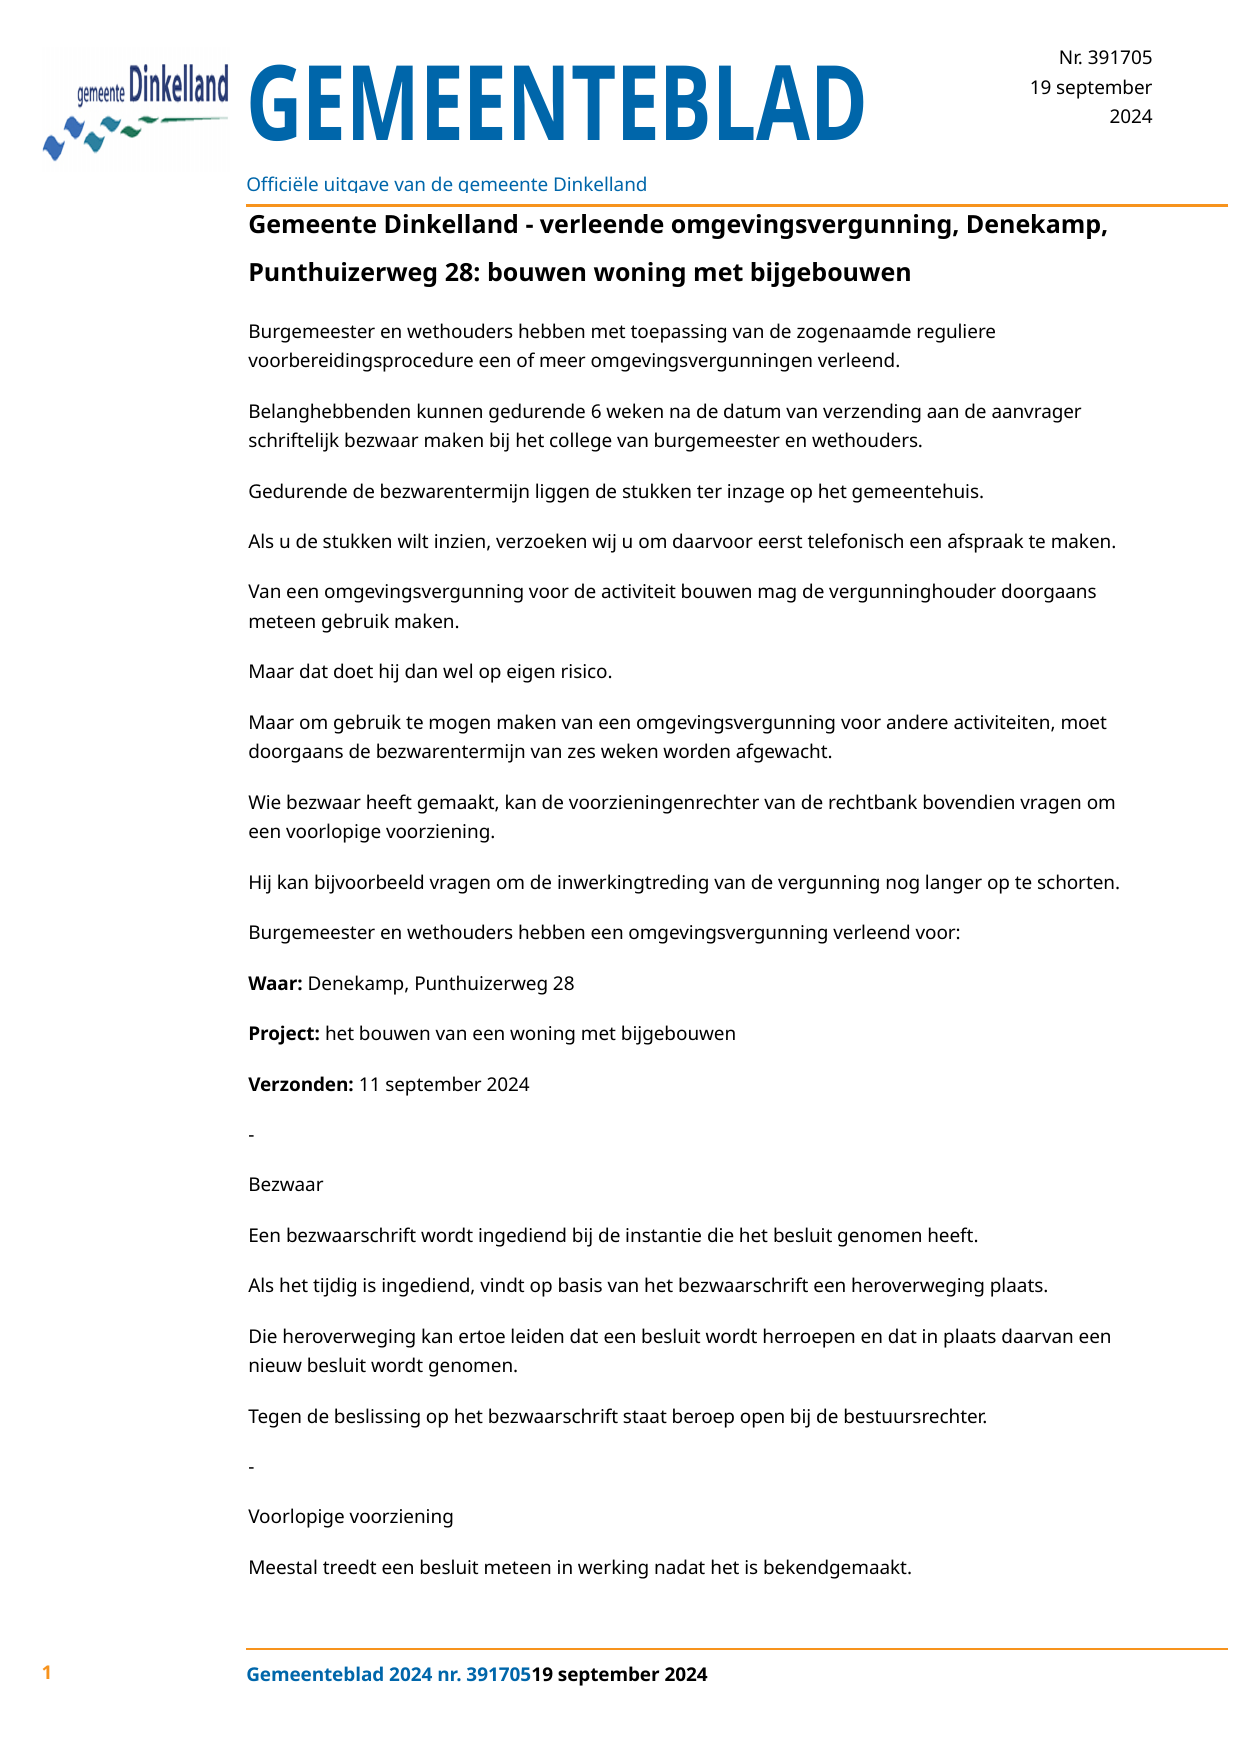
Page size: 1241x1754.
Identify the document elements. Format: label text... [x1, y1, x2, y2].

text Meestal treedt een besluit meteen in werking nadat het is bekendgemaakt. [248, 1554, 1152, 1580]
picture [41, 47, 231, 172]
text Waar: Denekamp, Punthuizerweg 28 [248, 970, 1152, 996]
text Wie bezwaar heeft gemaakt, kan de voorzieningenrechter van de rechtbank bovendien vragen om een voorlopige voorziening. [248, 789, 1152, 844]
text - [248, 1121, 1152, 1147]
text Maar om gebruik te mogen maken van een omgevingsvergunning voor andere activiteiten, moet doorgaans de bezwarentermijn van zes weken worden afgewacht. [248, 709, 1152, 764]
text Burgemeester en wethouders hebben met toepassing van de zogenaamde reguliere voorbereidingsprocedure een of meer omgevingsvergunningen verleend. [248, 318, 1152, 373]
text Project: het bouwen van een woning met bijgebouwen [248, 1020, 1152, 1046]
text Bezwaar [248, 1172, 1152, 1197]
text Een bezwaarschrift wordt ingediend bij de instantie die het besluit genomen heeft. [248, 1222, 1152, 1248]
text Tegen de beslissing op het bezwaarschrift staat beroep open bij de bestuursrechter. [248, 1403, 1152, 1429]
text Maar dat doet hij dan wel op eigen risico. [248, 659, 1152, 684]
text Voorlopige voorziening [248, 1504, 1152, 1529]
text Burgemeester en wethouders hebben een omgevingsvergunning verleend voor: [248, 919, 1152, 945]
text Als u de stukken wilt inzien, verzoeken wij u om daarvoor eerst telefonisch een afspraak te maken. [248, 528, 1152, 554]
text Van een omgevingsvergunning voor de activiteit bouwen mag de vergunninghouder doorgaans meteen gebruik maken. [248, 579, 1152, 634]
text Die heroverweging kan ertoe leiden dat een besluit wordt herroepen en dat in plaats daarvan een nieuw besluit wordt genomen. [248, 1323, 1152, 1378]
text Als het tijdig is ingediend, vindt op basis van het bezwaarschrift een heroverweging plaats. [248, 1272, 1152, 1298]
text - [248, 1453, 1152, 1479]
text Gemeente Dinkelland - verleende omgevingsvergunning, Denekamp, Punthuizerweg 28: bouwen woning met bijgebouwen [248, 207, 1152, 288]
text Belanghebbenden kunnen gedurende 6 weken na de datum van verzending aan de aanvrager schriftelijk bezwaar maken bij het college van burgemeester en wethouders. [248, 398, 1152, 453]
text Hij kan bijvoorbeeld vragen om de inwerkingtreding van de vergunning nog langer op te schorten. [248, 869, 1152, 895]
text Gedurende de bezwarentermijn liggen de stukken ter inzage op het gemeentehuis. [248, 478, 1152, 504]
text Verzonden: 11 september 2024 [248, 1071, 1152, 1097]
